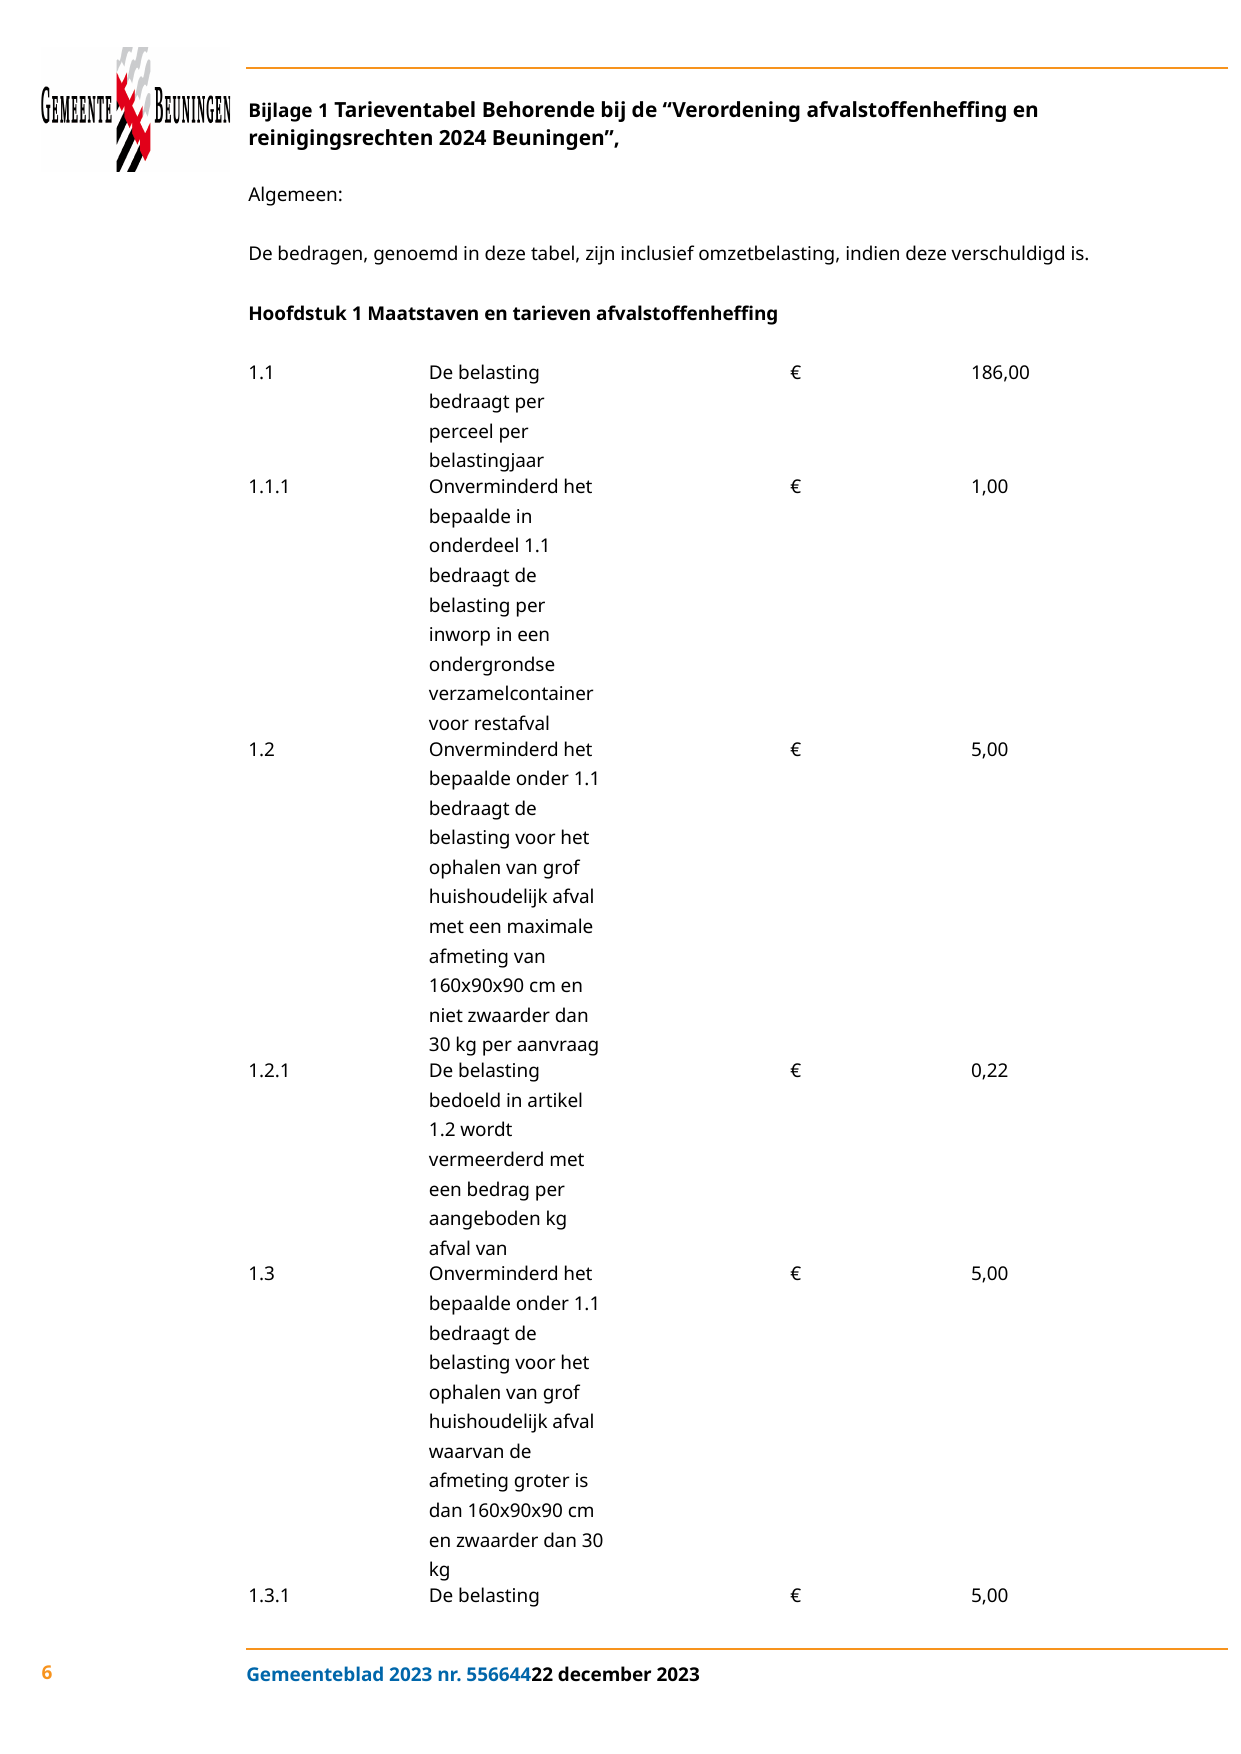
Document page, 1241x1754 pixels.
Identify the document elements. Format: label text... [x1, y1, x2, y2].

table_cell € [790, 736, 971, 1057]
picture [41, 47, 231, 172]
table_cell € [790, 1058, 971, 1261]
table_cell Onverminderd het bepaalde onder 1.1 bedraagt de belasting voor het ophalen van grof huishoudelijk afval waarvan de afmeting groter is dan 160x90x90 cm en zwaarder dan 30 kg [429, 1261, 609, 1582]
table_cell 5,00 [971, 736, 1152, 1057]
table_cell Onverminderd het bepaalde onder 1.1 bedraagt de belasting voor het ophalen van grof huishoudelijk afval met een maximale afmeting van 160x90x90 cm en niet zwaarder dan 30 kg per aanvraag [429, 736, 609, 1057]
table_cell 1.2.1 [248, 1058, 429, 1261]
table_cell Onverminderd het bepaalde in onderdeel 1.1 bedraagt de belasting per inworp in een ondergrondse verzamelcontainer voor restafval [429, 474, 609, 736]
table_cell 1.3 [248, 1261, 429, 1582]
table_cell € [790, 1582, 971, 1608]
table_cell [609, 1058, 790, 1261]
table_cell € [790, 1261, 971, 1582]
table_header De belasting bedraagt per perceel per belastingjaar [429, 359, 609, 473]
table_cell 1.1.1 [248, 474, 429, 736]
table_header 186,00 [971, 359, 1152, 473]
table_cell [609, 1261, 790, 1582]
table_cell 0,22 [971, 1058, 1152, 1261]
table_header € [790, 359, 971, 473]
text De bedragen, genoemd in deze tabel, zijn inclusief omzetbelasting, indien deze verschuldigd is. [248, 241, 1152, 266]
text Hoofdstuk 1 Maatstaven en tarieven afvalstoffenheffing [248, 300, 1152, 325]
table_cell De belasting [429, 1582, 609, 1608]
table_cell 1.2 [248, 736, 429, 1057]
table_header 1.1 [248, 359, 429, 473]
table_cell 1,00 [971, 474, 1152, 736]
table_cell [609, 1582, 790, 1608]
table_header [609, 359, 790, 473]
table_cell [609, 736, 790, 1057]
table_cell De belasting bedoeld in artikel 1.2 wordt vermeerderd met een bedrag per aangeboden kg afval van [429, 1058, 609, 1261]
table_cell [609, 474, 790, 736]
table_cell 1.3.1 [248, 1582, 429, 1608]
text Bijlage 1 Tarieventabel Behorende bij de “Verordening afvalstoffenheffing en reinigingsrechten 2024 Beuningen”, [248, 95, 1152, 152]
table_cell € [790, 474, 971, 736]
table_cell 5,00 [971, 1582, 1152, 1608]
table_cell 5,00 [971, 1261, 1152, 1582]
text Algemeen: [248, 181, 1152, 207]
